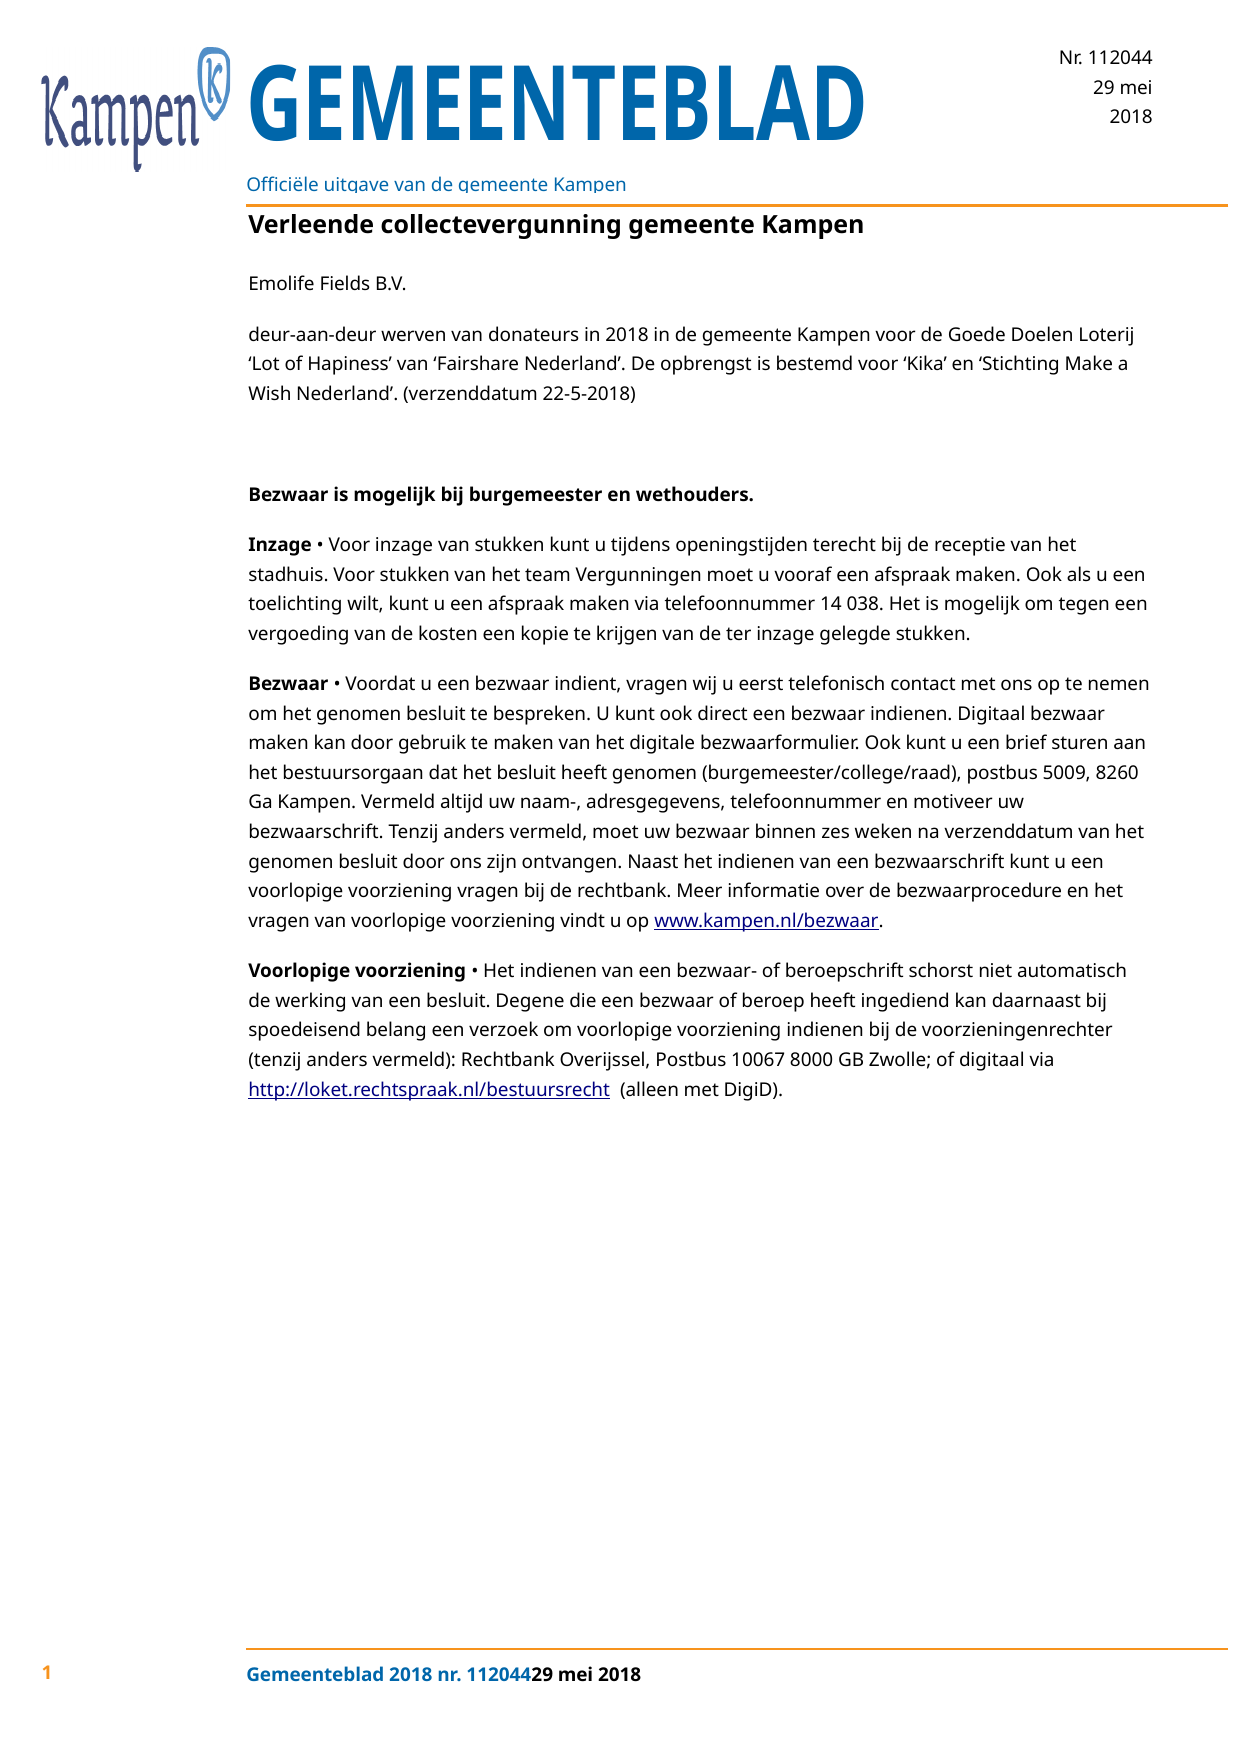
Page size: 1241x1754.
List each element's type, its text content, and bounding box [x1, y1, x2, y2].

text Voorlopige voorziening • Het indienen van een bezwaar- of beroepschrift schorst niet automatisch de werking van een besluit. Degene die een bezwaar of beroep heeft ingediend kan daarnaast bij spoedeisend belang een verzoek om voorlopige voorziening indienen bij de voorzieningenrechter (tenzij anders vermeld): Rechtbank Overijssel, Postbus 10067 8000 GB Zwolle; of digitaal via http://loket.rechtspraak.nl/bestuursrecht (alleen met DigiD). [248, 957, 1152, 1101]
picture [41, 47, 231, 172]
text Bezwaar is mogelijk bij burgemeester en wethouders. [248, 481, 1152, 506]
text Verleende collectevergunning gemeente Kampen [248, 207, 1152, 241]
text deur-aan-deur werven van donateurs in 2018 in de gemeente Kampen voor de Goede Doelen Loterij ‘Lot of Hapiness’ van ‘Fairshare Nederland’. De opbrengst is bestemd voor ‘Kika’ en ‘Stichting Make a Wish Nederland’. (verzenddatum 22-5-2018) [248, 321, 1152, 406]
text Emolife Fields B.V. [248, 270, 1152, 296]
text Inzage • Voor inzage van stukken kunt u tijdens openingstijden terecht bij de receptie van het stadhuis. Voor stukken van het team Vergunningen moet u vooraf een afspraak maken. Ook als u een toelichting wilt, kunt u een afspraak maken via telefoonnummer 14 038. Het is mogelijk om tegen een vergoeding van de kosten een kopie te krijgen van de ter inzage gelegde stukken. [248, 531, 1152, 646]
text Bezwaar • Voordat u een bezwaar indient, vragen wij u eerst telefonisch contact met ons op te nemen om het genomen besluit te bespreken. U kunt ook direct een bezwaar indienen. Digitaal bezwaar maken kan door gebruik te maken van het digitale bezwaarformulier. Ook kunt u een brief sturen aan het bestuursorgaan dat het besluit heeft genomen (burgemeester/college/raad), postbus 5009, 8260 Ga Kampen. Vermeld altijd uw naam-, adresgegevens, telefoonnummer en motiveer uw bezwaarschrift. Tenzij anders vermeld, moet uw bezwaar binnen zes weken na verzenddatum van het genomen besluit door ons zijn ontvangen. Naast het indienen van een bezwaarschrift kunt u een voorlopige voorziening vragen bij de rechtbank. Meer informatie over de bezwaarprocedure en het vragen van voorlopige voorziening vindt u op www.kampen.nl/bezwaar. [248, 670, 1152, 933]
